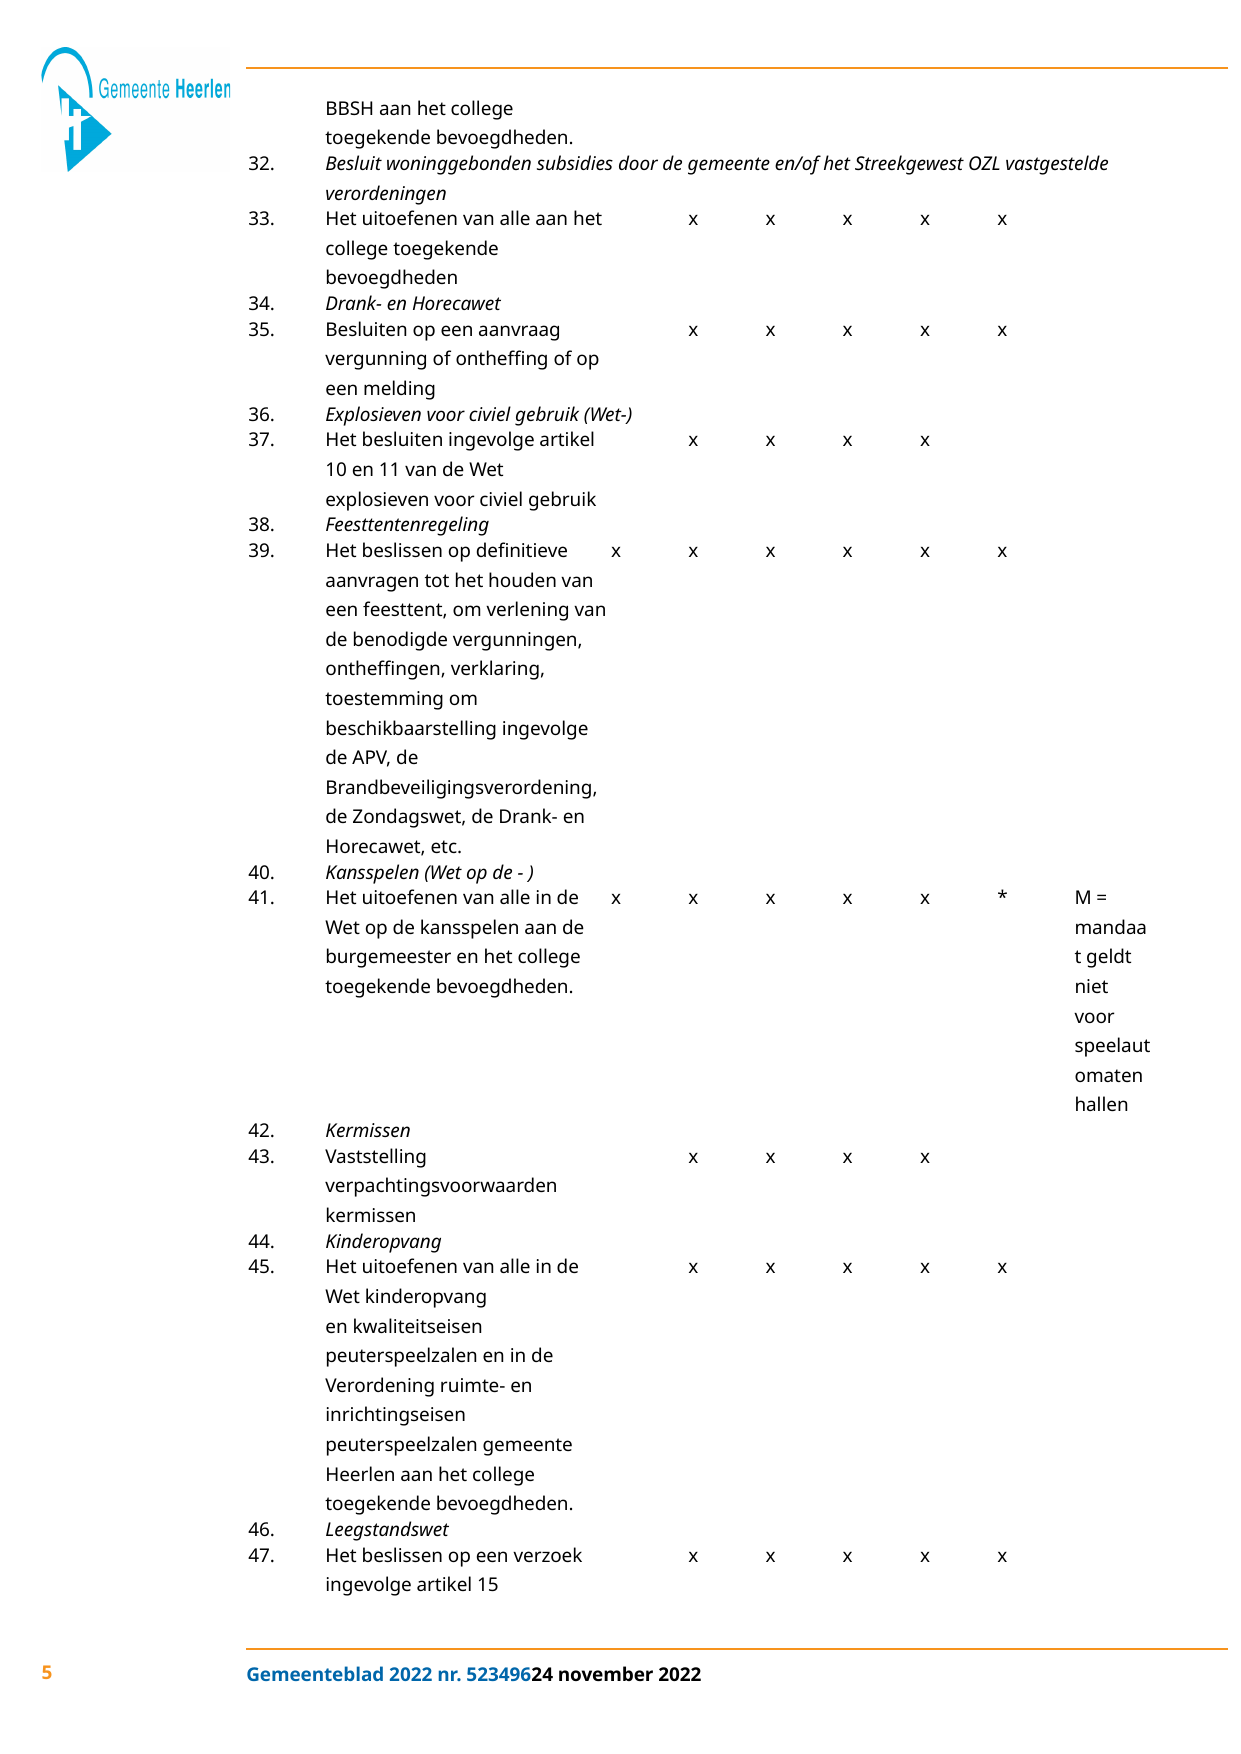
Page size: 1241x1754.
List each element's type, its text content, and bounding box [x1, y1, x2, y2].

table_cell [611, 1254, 688, 1516]
table_cell x [920, 205, 997, 290]
table_cell [248, 859, 325, 884]
table_cell x [920, 427, 997, 512]
table_cell [920, 95, 997, 150]
table_cell x [920, 885, 997, 1117]
table_cell x [920, 1143, 997, 1228]
table_cell [248, 1143, 325, 1228]
table_cell [248, 427, 325, 512]
table_cell x [843, 205, 920, 290]
table_cell [1074, 537, 1152, 859]
table_cell [1074, 427, 1152, 512]
table_cell [1074, 95, 1152, 150]
table_cell [248, 150, 325, 205]
table_cell [611, 1143, 688, 1228]
table_cell Explosieven voor civiel gebruik (Wet-) [325, 401, 1152, 427]
table_cell [248, 1228, 325, 1254]
table_cell Kermissen [325, 1118, 1152, 1143]
table_cell x [688, 1254, 765, 1516]
table_cell [843, 95, 920, 150]
table_cell x [765, 885, 842, 1117]
table_cell x [765, 1143, 842, 1228]
table_cell Drank- en Horecawet [325, 290, 1152, 316]
table_cell x [843, 885, 920, 1117]
table_cell x [688, 885, 765, 1117]
table_cell Het uitoefenen van alle in de Wet kinderopvang en kwaliteitseisen peuterspeelzalen en in de Verordening ruimte- en inrichtingseisen peuterspeelzalen gemeente Heerlen aan het college toegekende bevoegdheden. [325, 1254, 611, 1516]
table_cell x [611, 537, 688, 859]
table_cell x [843, 537, 920, 859]
table_cell x [765, 1254, 842, 1516]
table_cell x [688, 427, 765, 512]
table_cell x [920, 537, 997, 859]
table_cell x [765, 537, 842, 859]
picture [41, 47, 231, 172]
table_cell x [920, 316, 997, 401]
table_cell x [688, 316, 765, 401]
table_cell x [843, 1254, 920, 1516]
table_cell [248, 1542, 325, 1597]
table_cell x [765, 316, 842, 401]
table_cell Besluiten op een aanvraag vergunning of ontheffing of op een melding [325, 316, 611, 401]
table_cell [248, 95, 325, 150]
table_cell x [765, 205, 842, 290]
table_cell x [843, 316, 920, 401]
table_cell x [688, 205, 765, 290]
table_cell [248, 1118, 325, 1143]
table_cell x [611, 885, 688, 1117]
table_cell [611, 316, 688, 401]
table_cell [248, 290, 325, 316]
table_cell [997, 95, 1074, 150]
table_cell Kinderopvang [325, 1228, 1152, 1254]
table_cell [765, 95, 842, 150]
table_cell x [843, 1143, 920, 1228]
table_cell x [843, 427, 920, 512]
table_cell [248, 401, 325, 427]
table_cell x [688, 537, 765, 859]
table_cell [611, 427, 688, 512]
table_cell Het beslissen op een verzoek ingevolge artikel 15 [325, 1542, 611, 1597]
table_cell Het beslissen op definitieve aanvragen tot het houden van een feesttent, om verlening van de benodigde vergunningen, ontheffingen, verklaring, toestemming om beschikbaarstelling ingevolge de APV, de Brandbeveiligingsverordening, de Zondagswet, de Drank- en Horecawet, etc. [325, 537, 611, 859]
table_cell x [765, 427, 842, 512]
table_cell [1074, 1254, 1152, 1516]
table_cell x [843, 1542, 920, 1597]
table_cell Leegstandswet [325, 1516, 1152, 1542]
table_cell [248, 205, 325, 290]
table_cell Kansspelen (Wet op de - ) [325, 859, 1152, 884]
table_cell Besluit woninggebonden subsidies door de gemeente en/of het Streekgewest OZL vastgestelde verordeningen [325, 150, 1152, 205]
table_cell Het uitoefenen van alle in de Wet op de kansspelen aan de burgemeester en het college toegekende bevoegdheden. [325, 885, 611, 1117]
table_cell x [997, 205, 1074, 290]
table_cell BBSH aan het college toegekende bevoegdheden. [325, 95, 611, 150]
table_cell M = mandaat geldt niet voor speelautomatenhallen [1074, 885, 1152, 1117]
table_cell [611, 95, 688, 150]
table_cell x [688, 1542, 765, 1597]
table_cell [1074, 316, 1152, 401]
table_cell x [920, 1542, 997, 1597]
table_cell Het uitoefenen van alle aan het college toegekende bevoegdheden [325, 205, 611, 290]
table_cell x [688, 1143, 765, 1228]
table_cell x [997, 537, 1074, 859]
table_cell [611, 1542, 688, 1597]
table_cell Vaststelling verpachtingsvoorwaarden kermissen [325, 1143, 611, 1228]
table_cell [248, 316, 325, 401]
table_cell [248, 1516, 325, 1542]
table_cell x [997, 1542, 1074, 1597]
table_cell [688, 95, 765, 150]
table_cell [248, 885, 325, 1117]
table_cell [1074, 205, 1152, 290]
table_cell Feesttentenregeling [325, 512, 1152, 537]
table_cell [1074, 1542, 1152, 1597]
table_cell x [765, 1542, 842, 1597]
table_cell [997, 1143, 1074, 1228]
table_cell [611, 205, 688, 290]
table_cell x [920, 1254, 997, 1516]
table_cell x [997, 316, 1074, 401]
table_cell [248, 1254, 325, 1516]
table_cell [248, 537, 325, 859]
table_cell * [997, 885, 1074, 1117]
table_cell [248, 512, 325, 537]
picture [41, 47, 59, 70]
table_cell Het besluiten ingevolge artikel 10 en 11 van de Wet explosieven voor civiel gebruik [325, 427, 611, 512]
table_cell [997, 427, 1074, 512]
table_cell [1074, 1143, 1152, 1228]
table_cell x [997, 1254, 1074, 1516]
